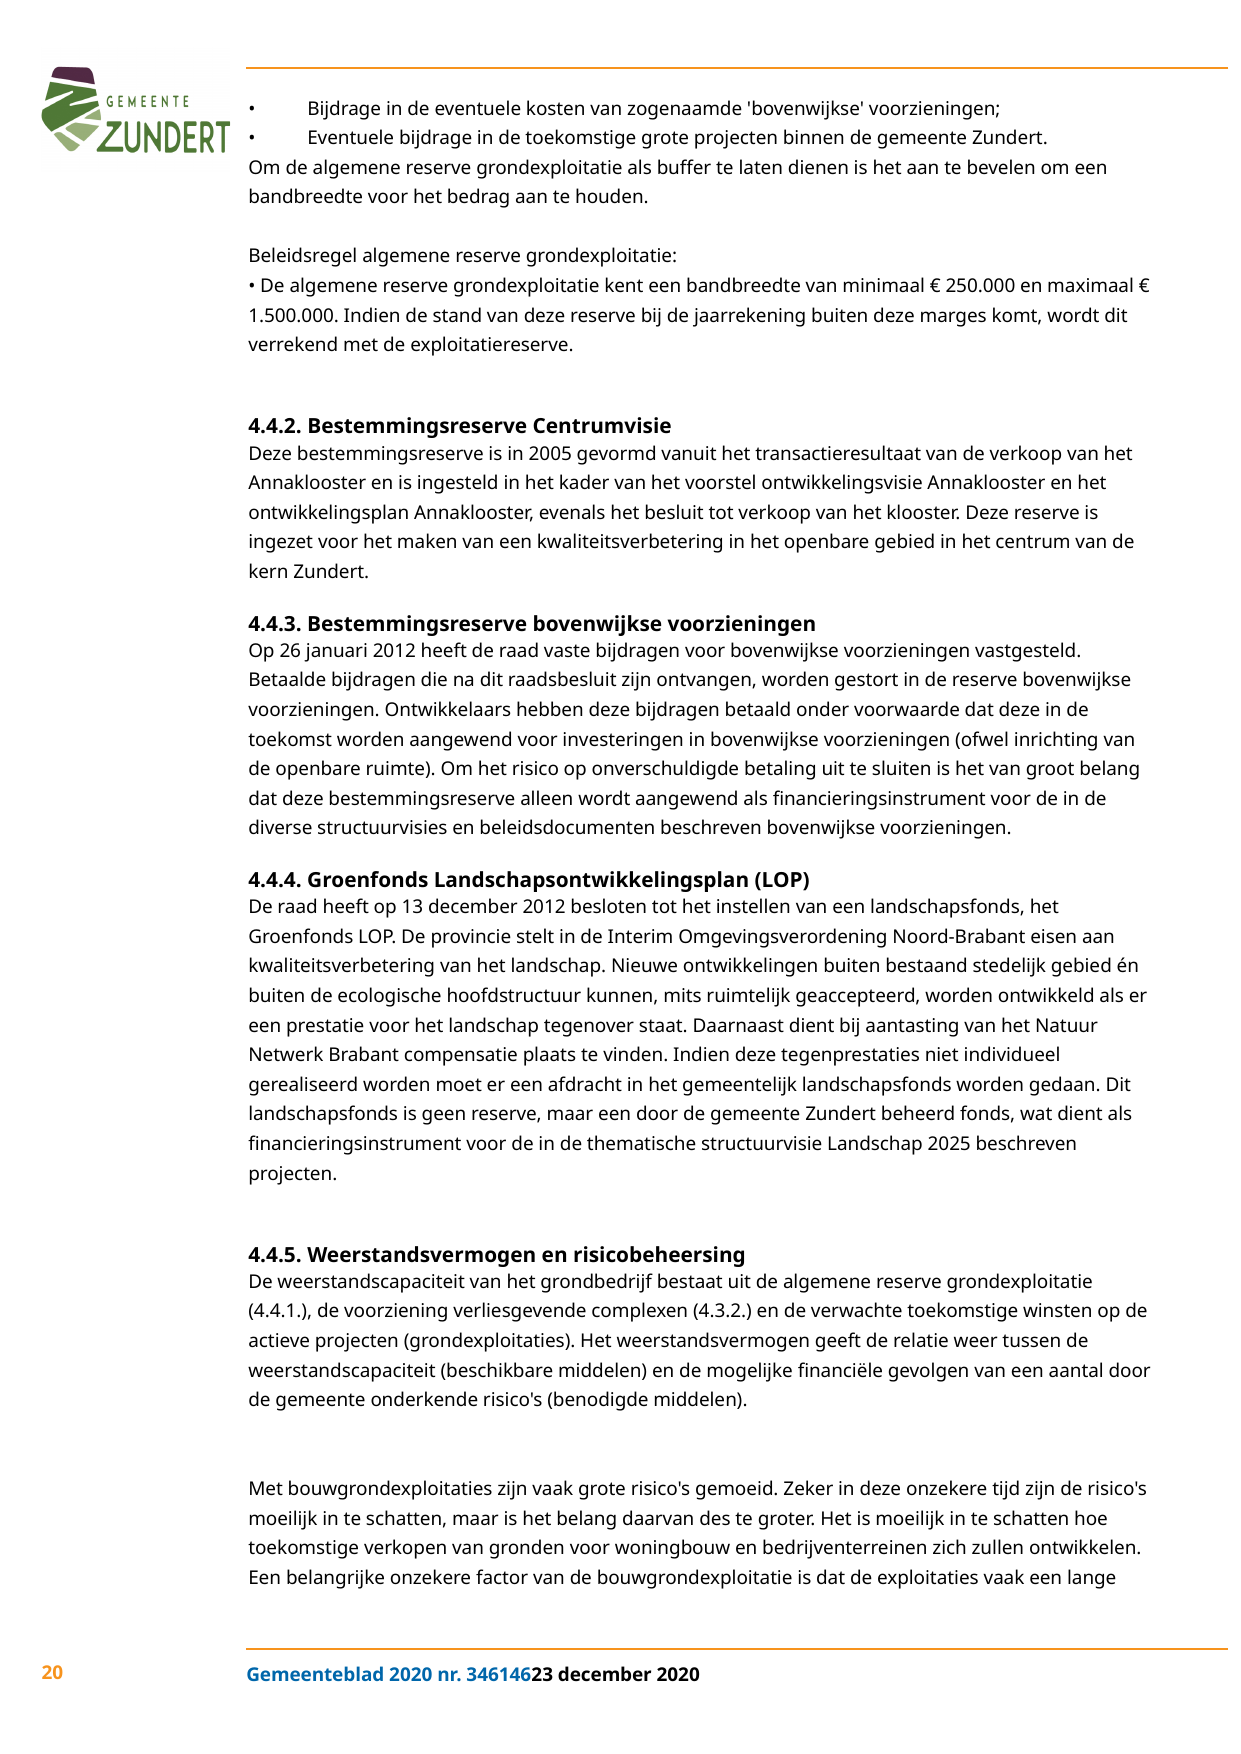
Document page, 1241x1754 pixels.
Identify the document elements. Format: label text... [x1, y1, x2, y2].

text 4.4.5. Weerstandsvermogen en risicobeheersing [248, 1240, 1152, 1268]
text Beleidsregel algemene reserve grondexploitatie: [248, 243, 1152, 268]
list Eventuele bijdrage in de toekomstige grote projecten binnen de gemeente Zundert. [248, 124, 1152, 150]
text De raad heeft op 13 december 2012 besloten tot het instellen van een landschapsfonds, het Groenfonds LOP. De provincie stelt in de Interim Omgevingsverordening Noord-Brabant eisen aan kwaliteitsverbetering van het landschap. Nieuwe ontwikkelingen buiten bestaand stedelijk gebied én buiten de ecologische hoofdstructuur kunnen, mits ruimtelijk geaccepteerd, worden ontwikkeld als er een prestatie voor het landschap tegenover staat. Daarnaast dient bij aantasting van het Natuur Netwerk Brabant compensatie plaats te vinden. Indien deze tegenprestaties niet individueel gerealiseerd worden moet er een afdracht in het gemeentelijk landschapsfonds worden gedaan. Dit landschapsfonds is geen reserve, maar een door de gemeente Zundert beheerd fonds, wat dient als financieringsinstrument voor de in de thematische structuurvisie Landschap 2025 beschreven projecten. [248, 893, 1152, 1185]
text • De algemene reserve grondexploitatie kent een bandbreedte van minimaal € 250.000 en maximaal € 1.500.000. Indien de stand van deze reserve bij de jaarrekening buiten deze marges komt, wordt dit verrekend met de exploitatiereserve. [248, 272, 1152, 357]
text 4.4.3. Bestemmingsreserve bovenwijkse voorzieningen [248, 609, 1152, 637]
text 4.4.2. Bestemmingsreserve Centrumvisie [248, 411, 1152, 440]
text 4.4.4. Groenfonds Landschapsontwikkelingsplan (LOP) [248, 865, 1152, 893]
list Bijdrage in de eventuele kosten van zogenaamde 'bovenwijkse' voorzieningen; [248, 95, 1152, 121]
text Deze bestemmingsreserve is in 2005 gevormd vanuit het transactieresultaat van de verkoop van het Annaklooster en is ingesteld in het kader van het voorstel ontwikkelingsvisie Annaklooster en het ontwikkelingsplan Annaklooster, evenals het besluit tot verkoop van het klooster. Deze reserve is ingezet voor het maken van een kwaliteitsverbetering in het openbare gebied in het centrum van de kern Zundert. [248, 440, 1152, 584]
picture [41, 47, 231, 172]
text Met bouwgrondexploitaties zijn vaak grote risico's gemoeid. Zeker in deze onzekere tijd zijn de risico's moeilijk in te schatten, maar is het belang daarvan des te groter. Het is moeilijk in te schatten hoe toekomstige verkopen van gronden voor woningbouw en bedrijventerreinen zich zullen ontwikkelen. Een belangrijke onzekere factor van de bouwgrondexploitatie is dat de exploitaties vaak een lange [248, 1475, 1152, 1590]
text De weerstandscapaciteit van het grondbedrijf bestaat uit de algemene reserve grondexploitatie (4.4.1.), de voorziening verliesgevende complexen (4.3.2.) en de verwachte toekomstige winsten op de actieve projecten (grondexploitaties). Het weerstandsvermogen geeft de relatie weer tussen de weerstandscapaciteit (beschikbare middelen) en de mogelijke financiële gevolgen van een aantal door de gemeente onderkende risico's (benodigde middelen). [248, 1268, 1152, 1412]
text Om de algemene reserve grondexploitatie als buffer te laten dienen is het aan te bevelen om een bandbreedte voor het bedrag aan te houden. [248, 154, 1152, 209]
text Op 26 januari 2012 heeft de raad vaste bijdragen voor bovenwijkse voorzieningen vastgesteld. Betaalde bijdragen die na dit raadsbesluit zijn ontvangen, worden gestort in de reserve bovenwijkse voorzieningen. Ontwikkelaars hebben deze bijdragen betaald onder voorwaarde dat deze in de toekomst worden aangewend voor investeringen in bovenwijkse voorzieningen (ofwel inrichting van de openbare ruimte). Om het risico op onverschuldigde betaling uit te sluiten is het van groot belang dat deze bestemmingsreserve alleen wordt aangewend als financieringsinstrument voor de in de diverse structuurvisies en beleidsdocumenten beschreven bovenwijkse voorzieningen. [248, 637, 1152, 840]
